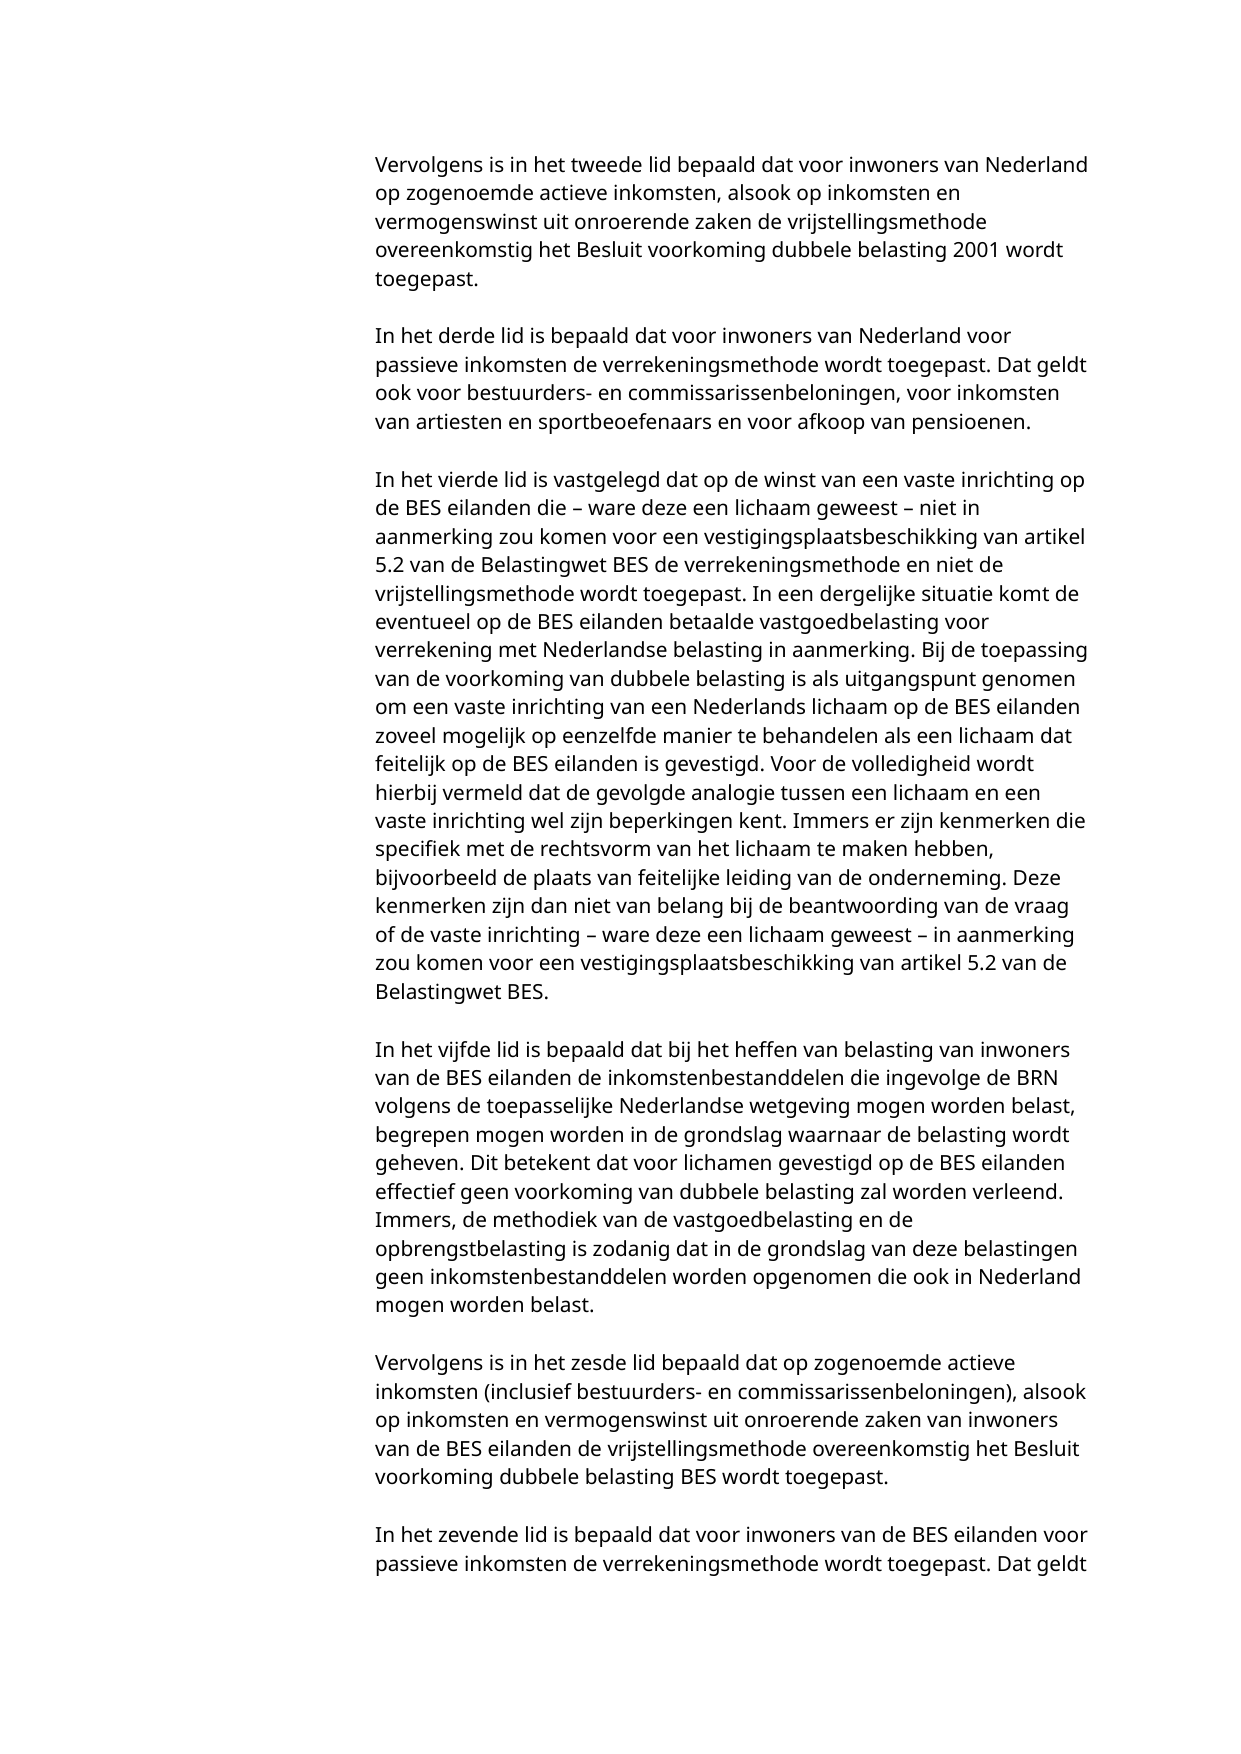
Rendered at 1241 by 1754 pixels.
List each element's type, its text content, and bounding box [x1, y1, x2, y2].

text Vervolgens is in het zesde lid bepaald dat op zogenoemde actieve inkomsten (inclusief bestuurders- en commissarissenbeloningen), alsook op inkomsten en vermogenswinst uit onroerende zaken van inwoners van de BES eilanden de vrijstellingsmethode overeenkomstig het Besluit voorkoming dubbele belasting BES wordt toegepast. [375, 1348, 1090, 1491]
text In het vierde lid is vastgelegd dat op de winst van een vaste inrichting op de BES eilanden die – ware deze een lichaam geweest – niet in aanmerking zou komen voor een vestigingsplaatsbeschikking van artikel 5.2 van de Belastingwet BES de verrekeningsmethode en niet de vrijstellingsmethode wordt toegepast. In een dergelijke situatie komt de eventueel op de BES eilanden betaalde vastgoedbelasting voor verrekening met Nederlandse belasting in aanmerking. Bij de toepassing van de voorkoming van dubbele belasting is als uitgangspunt genomen om een vaste inrichting van een Nederlands lichaam op de BES eilanden zoveel mogelijk op eenzelfde manier te behandelen als een lichaam dat feitelijk op de BES eilanden is gevestigd. Voor de volledigheid wordt hierbij vermeld dat de gevolgde analogie tussen een lichaam en een vaste inrichting wel zijn beperkingen kent. Immers er zijn kenmerken die specifiek met de rechtsvorm van het lichaam te maken hebben, bijvoorbeeld de plaats van feitelijke leiding van de onderneming. Deze kenmerken zijn dan niet van belang bij de beantwoording van de vraag of de vaste inrichting – ware deze een lichaam geweest – in aanmerking zou komen voor een vestigingsplaatsbeschikking van artikel 5.2 van de Belastingwet BES. [375, 465, 1090, 1005]
text In het zevende lid is bepaald dat voor inwoners van de BES eilanden voor passieve inkomsten de verrekeningsmethode wordt toegepast. Dat geldt [375, 1520, 1090, 1577]
text In het vijfde lid is bepaald dat bij het heffen van belasting van inwoners van de BES eilanden de inkomstenbestanddelen die ingevolge de BRN volgens de toepasselijke Nederlandse wetgeving mogen worden belast, begrepen mogen worden in de grondslag waarnaar de belasting wordt geheven. Dit betekent dat voor lichamen gevestigd op de BES eilanden effectief geen voorkoming van dubbele belasting zal worden verleend. Immers, de methodiek van de vastgoedbelasting en de opbrengstbelasting is zodanig dat in de grondslag van deze belastingen geen inkomstenbestanddelen worden opgenomen die ook in Nederland mogen worden belast. [375, 1035, 1090, 1319]
text Vervolgens is in het tweede lid bepaald dat voor inwoners van Nederland op zogenoemde actieve inkomsten, alsook op inkomsten en vermogenswinst uit onroerende zaken de vrijstellingsmethode overeenkomstig het Besluit voorkoming dubbele belasting 2001 wordt toegepast. [375, 150, 1090, 292]
text In het derde lid is bepaald dat voor inwoners van Nederland voor passieve inkomsten de verrekeningsmethode wordt toegepast. Dat geldt ook voor bestuurders- en commissarissenbeloningen, voor inkomsten van artiesten en sportbeoefenaars en voor afkoop van pensioenen. [375, 322, 1090, 435]
